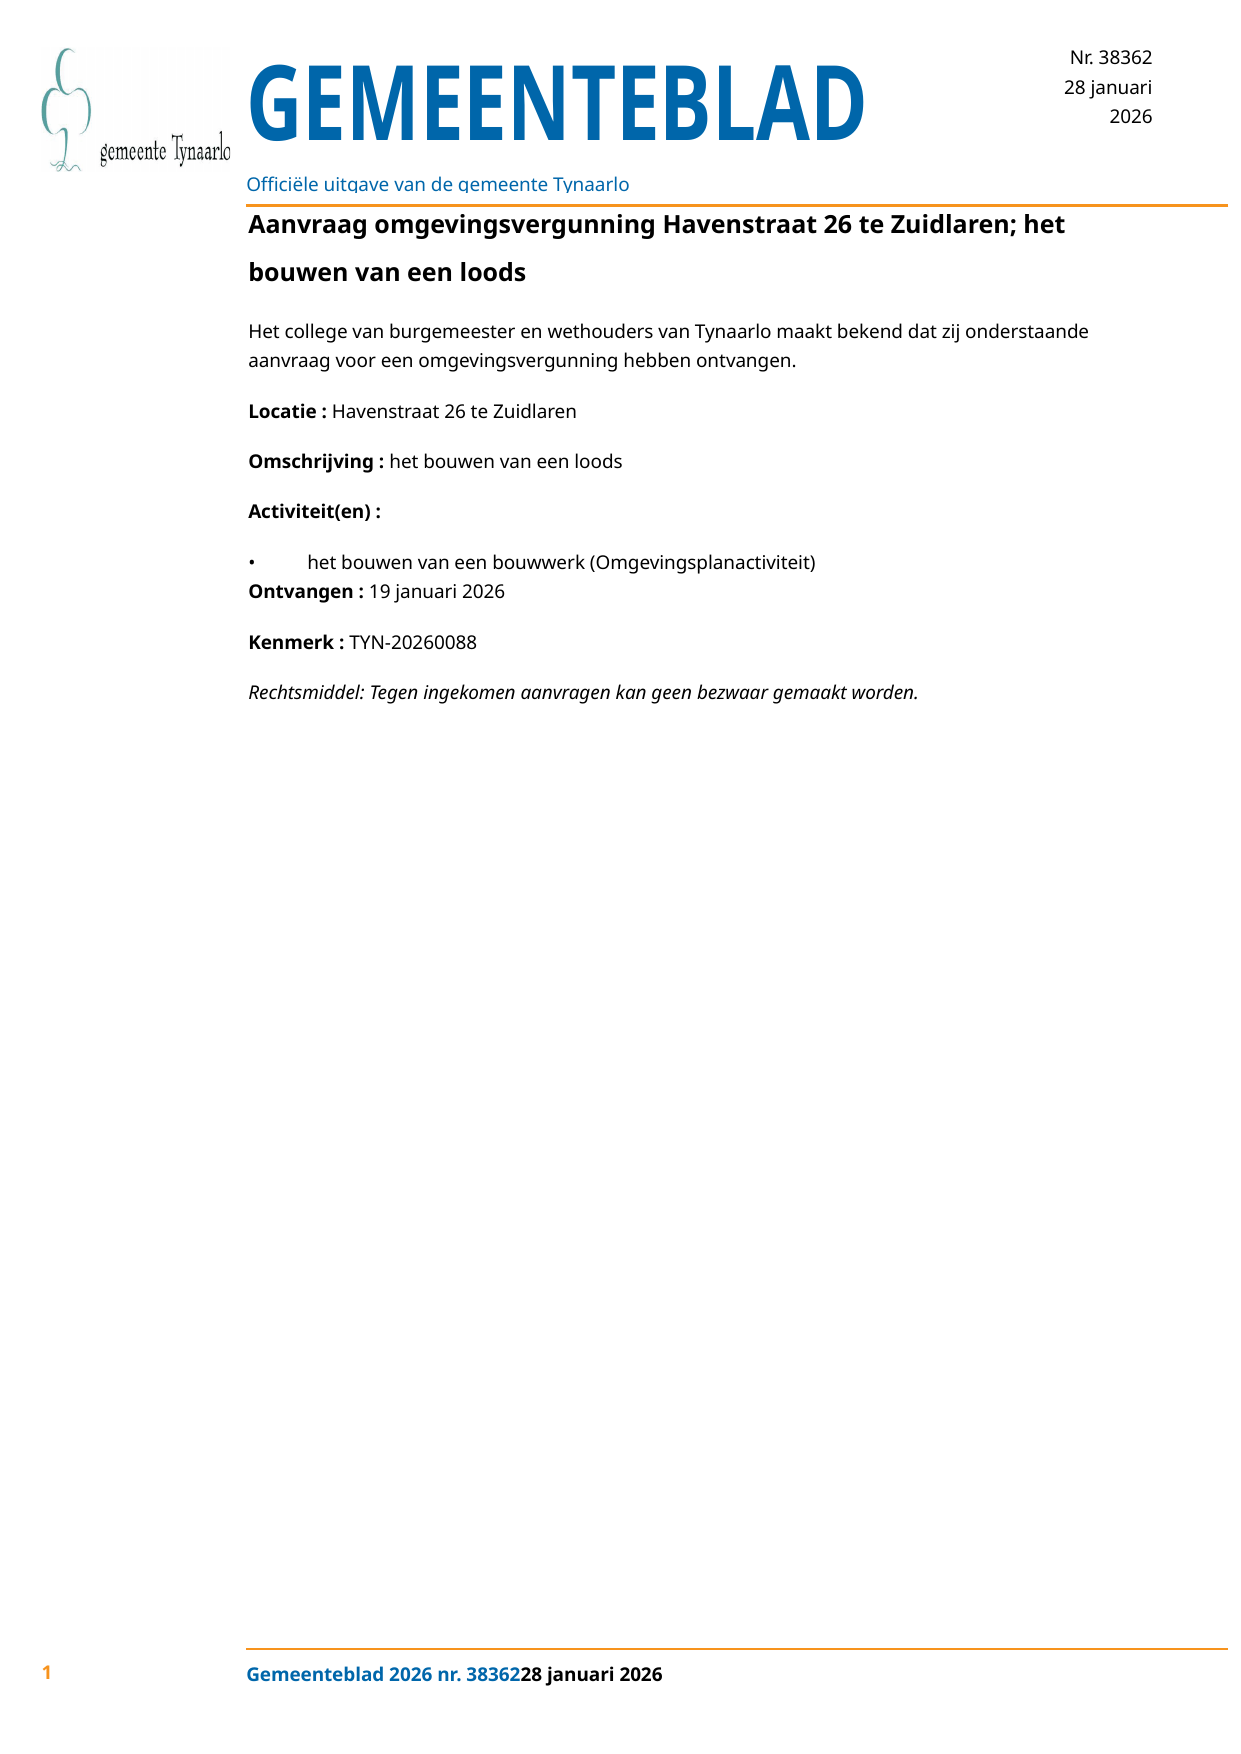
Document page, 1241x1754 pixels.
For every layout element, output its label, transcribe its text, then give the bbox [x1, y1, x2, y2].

text Kenmerk : TYN-20260088 [248, 629, 1152, 655]
text Activiteit(en) : [248, 499, 1152, 524]
text Ontvangen : 19 januari 2026 [248, 579, 1152, 604]
list het bouwen van een bouwwerk (Omgevingsplanactiviteit) [248, 549, 1152, 575]
text Aanvraag omgevingsvergunning Havenstraat 26 te Zuidlaren; het bouwen van een loods [248, 207, 1152, 288]
text Omschrijving : het bouwen van een loods [248, 448, 1152, 474]
text Rechtsmiddel: Tegen ingekomen aanvragen kan geen bezwaar gemaakt worden. [248, 679, 1152, 705]
text Het college van burgemeester en wethouders van Tynaarlo maakt bekend dat zij onderstaande aanvraag voor een omgevingsvergunning hebben ontvangen. [248, 318, 1152, 373]
text Locatie : Havenstraat 26 te Zuidlaren [248, 398, 1152, 424]
picture [41, 47, 231, 172]
